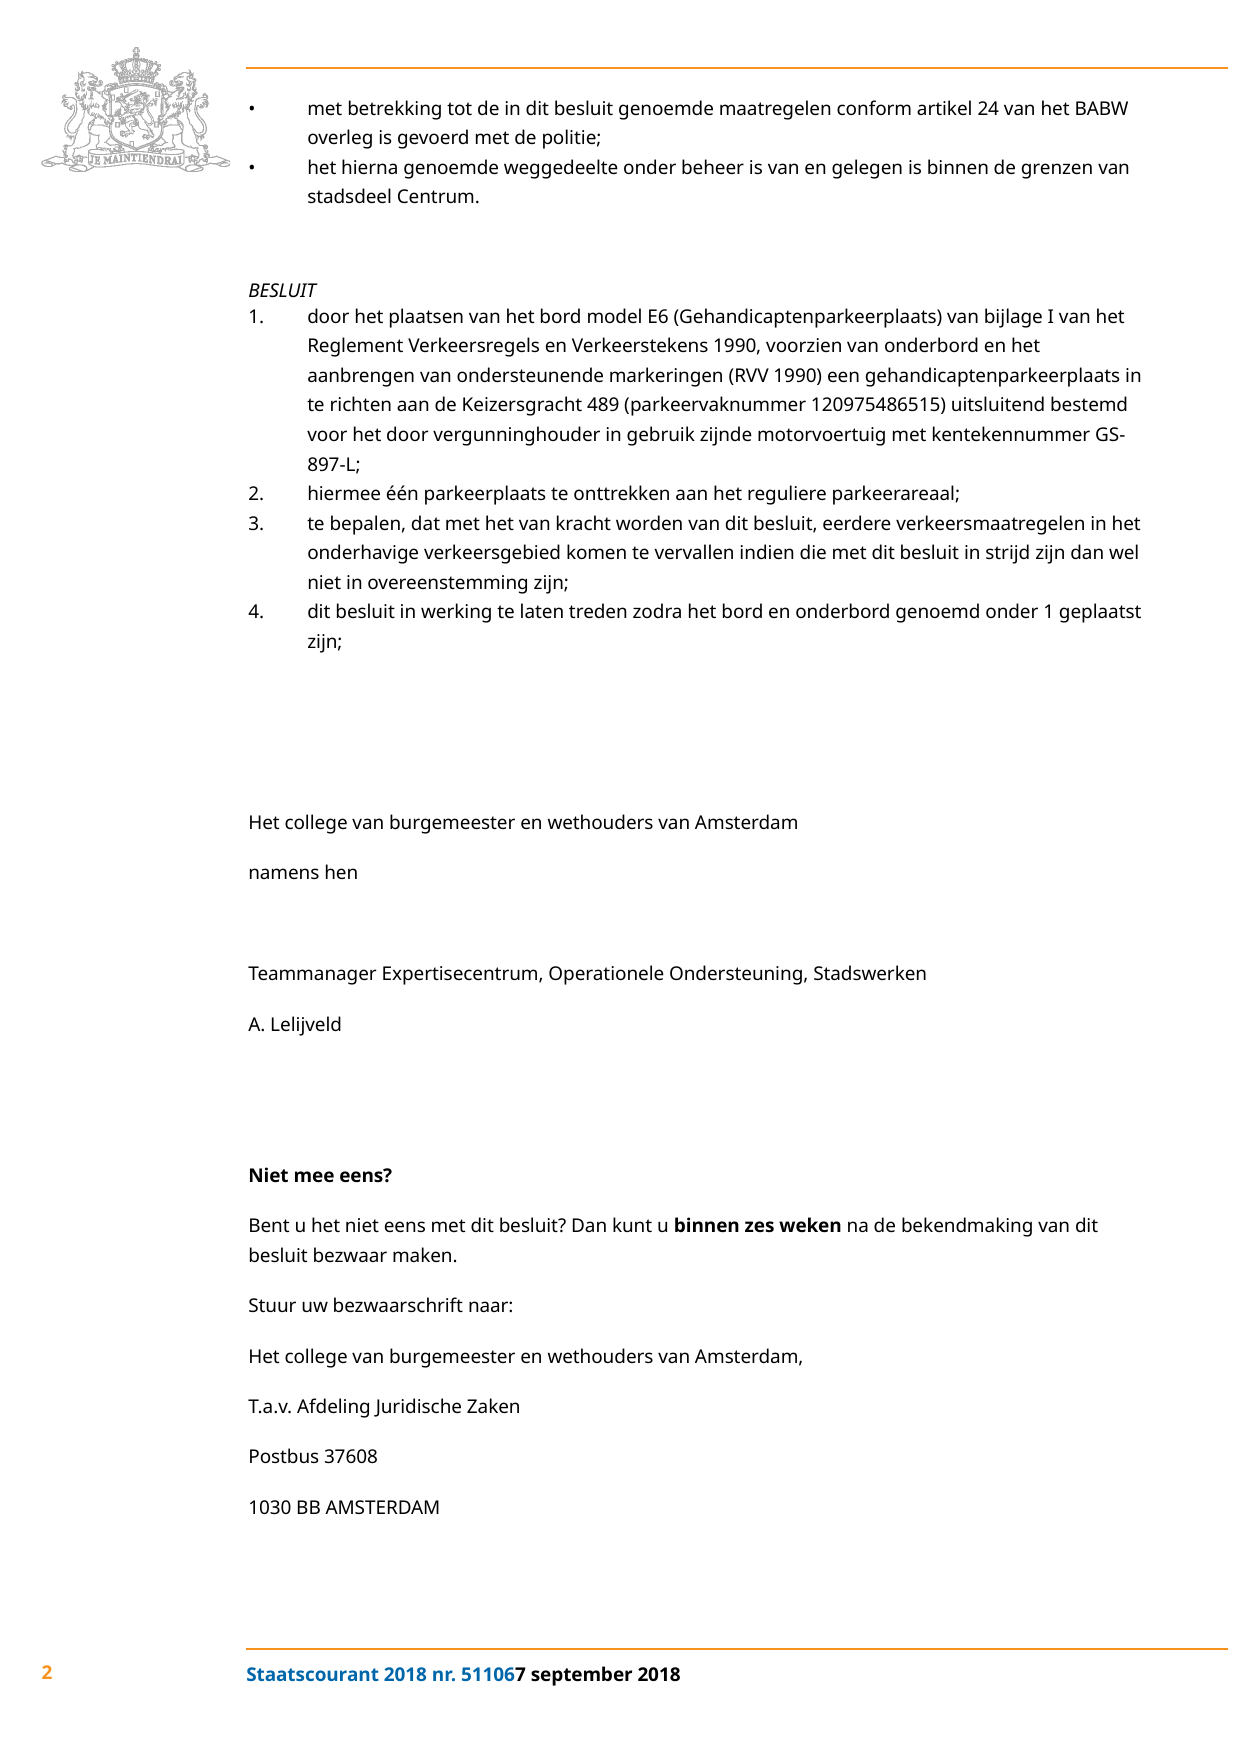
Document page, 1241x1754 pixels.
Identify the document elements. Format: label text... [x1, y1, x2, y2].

text Stuur uw bezwaarschrift naar: [248, 1292, 1152, 1318]
text T.a.v. Afdeling Juridische Zaken [248, 1393, 1152, 1419]
list te bepalen, dat met het van kracht worden van dit besluit, eerdere verkeersmaatregelen in het onderhavige verkeersgebied komen te vervallen indien die met dit besluit in strijd zijn dan wel niet in overeenstemming zijn; [248, 510, 1152, 595]
list hiermee één parkeerplaats te onttrekken aan het reguliere parkeerareaal; [248, 480, 1152, 506]
picture [41, 47, 231, 172]
text Postbus 37608 [248, 1444, 1152, 1469]
text Bent u het niet eens met dit besluit? Dan kunt u binnen zes weken na de bekendmaking van dit besluit bezwaar maken. [248, 1212, 1152, 1268]
text Niet mee eens? [248, 1162, 1152, 1188]
list met betrekking tot de in dit besluit genoemde maatregelen conform artikel 24 van het BABW overleg is gevoerd met de politie; [248, 95, 1152, 150]
text A. Lelijveld [248, 1011, 1152, 1036]
text Teammanager Expertisecentrum, Operationele Ondersteuning, Stadswerken [248, 960, 1152, 986]
list dit besluit in werking te laten treden zodra het bord en onderbord genoemd onder 1 geplaatst zijn; [248, 599, 1152, 654]
text Het college van burgemeester en wethouders van Amsterdam, [248, 1343, 1152, 1368]
text 1030 BB AMSTERDAM [248, 1494, 1152, 1520]
list door het plaatsen van het bord model E6 (Gehandicaptenparkeerplaats) van bijlage I van het Reglement Verkeersregels en Verkeerstekens 1990, voorzien van onderbord en het aanbrengen van ondersteunende markeringen (RVV 1990) een gehandicaptenparkeerplaats in te richten aan de Keizersgracht 489 (parkeervaknummer 120975486515) uitsluitend bestemd voor het door vergunninghouder in gebruik zijnde motorvoertuig met kentekennummer GS-897-L; [248, 303, 1152, 476]
text namens hen [248, 859, 1152, 885]
text Het college van burgemeester en wethouders van Amsterdam [248, 809, 1152, 835]
list het hierna genoemde weggedeelte onder beheer is van en gelegen is binnen de grenzen van stadsdeel Centrum. [248, 154, 1152, 209]
text BESLUIT [248, 277, 1152, 303]
